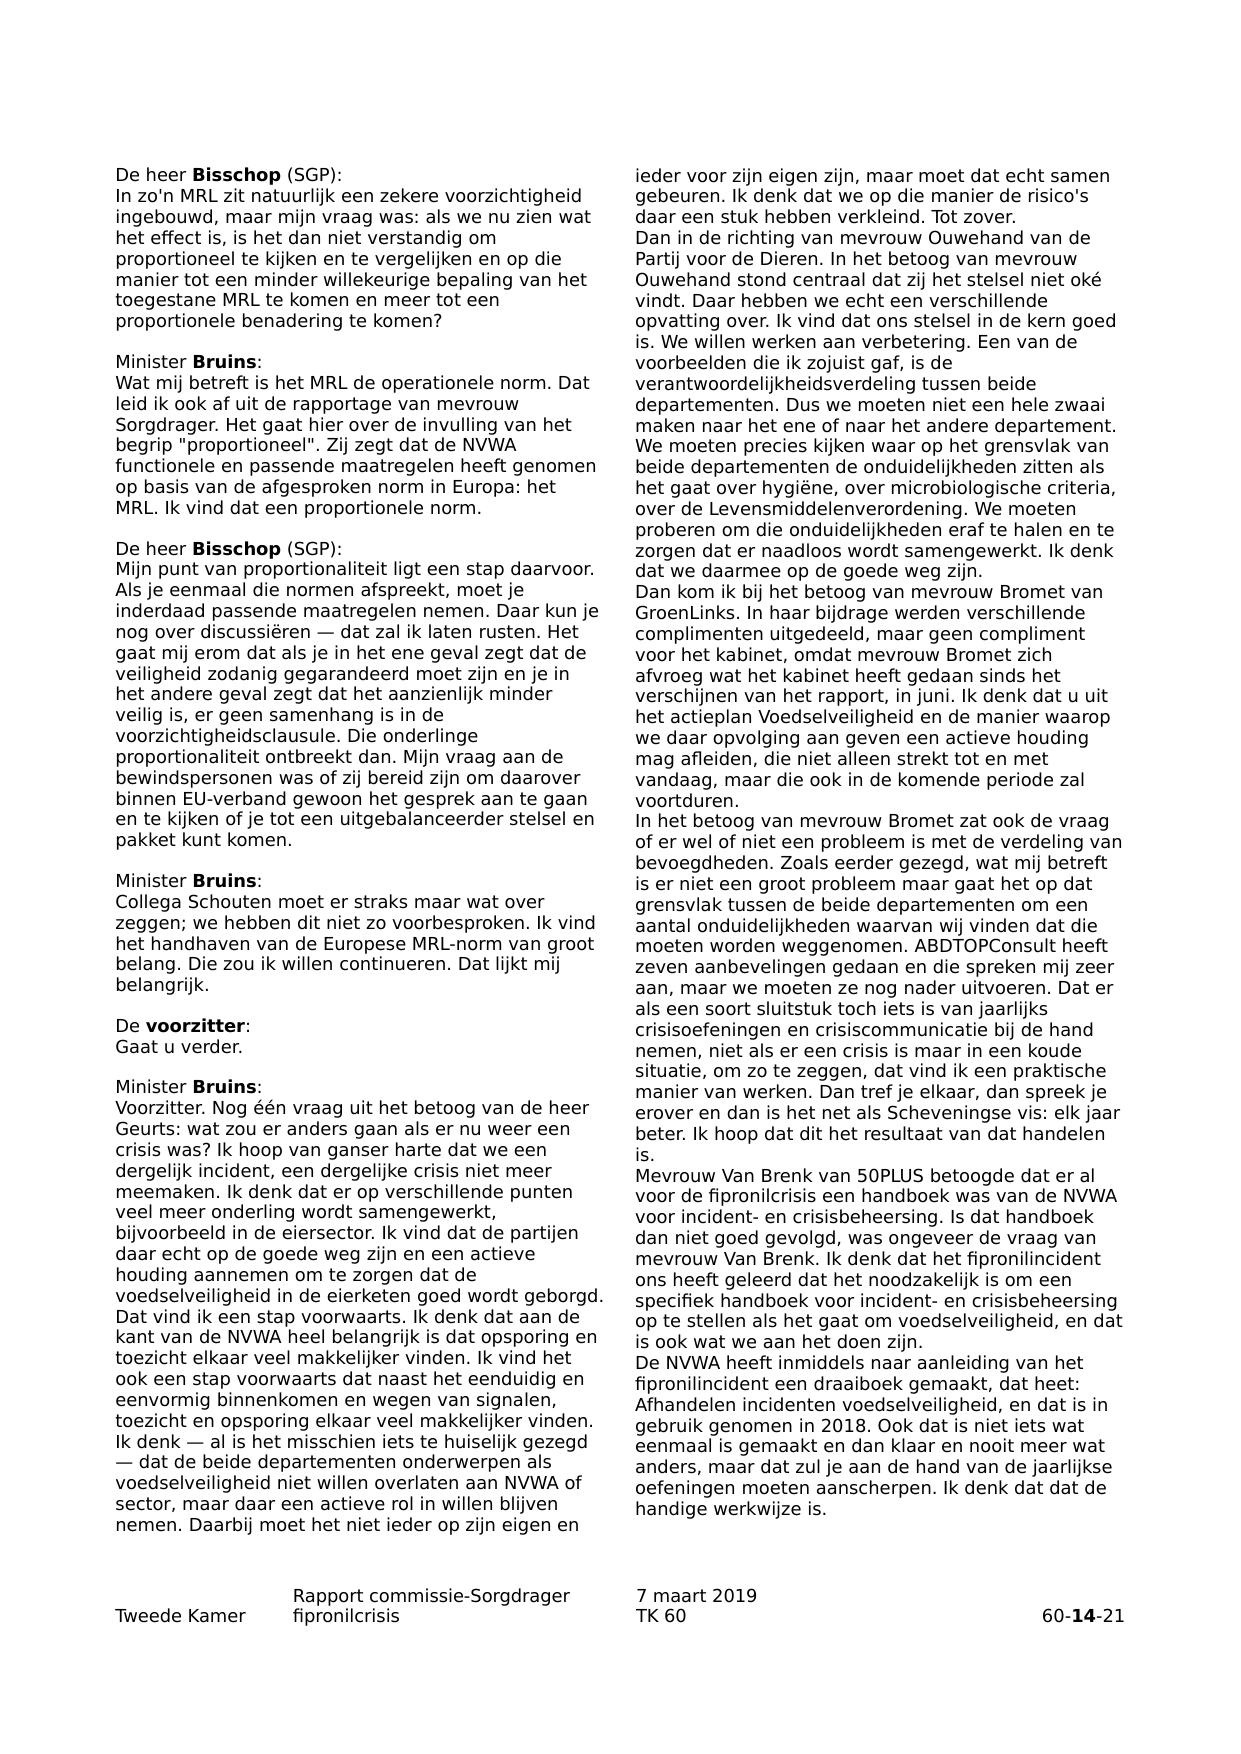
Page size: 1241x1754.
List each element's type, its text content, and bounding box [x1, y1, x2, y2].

text In het betoog van mevrouw Bromet zat ook de vraag of er wel of niet een probleem is met de verdeling van bevoegdheden. Zoals eerder gezegd, wat mij betreft is er niet een groot probleem maar gaat het op dat grensvlak tussen de beide departementen om een aantal onduidelijkheden waarvan wij vinden dat die moeten worden weggenomen. ABDTOPConsult heeft zeven aanbevelingen gedaan en die spreken mij zeer aan, maar we moeten ze nog nader uitvoeren. Dat er als een soort sluitstuk toch iets is van jaarlijks crisisoefeningen en crisiscommunicatie bij de hand nemen, niet als er een crisis is maar in een koude situatie, om zo te zeggen, dat vind ik een praktische manier van werken. Dan tref je elkaar, dan spreek je erover en dan is het net als Scheveningse vis: elk jaar beter. Ik hoop dat dit het resultaat van dat handelen is. [635, 811, 1125, 1165]
text Wat mij betreft is het MRL de operationele norm. Dat leid ik ook af uit de rapportage van mevrouw Sorgdrager. Het gaat hier over de invulling van het begrip "proportioneel". Zij zegt dat de NVWA functionele en passende maatregelen heeft genomen op basis van de afgesproken norm in Europa: het MRL. Ik vind dat een proportionele norm. [115, 373, 605, 518]
text Minister Bruins: [115, 871, 605, 892]
text Dan kom ik bij het betoog van mevrouw Bromet van GroenLinks. In haar bijdrage werden verschillende complimenten uitgedeeld, maar geen compliment voor het kabinet, omdat mevrouw Bromet zich afvroeg wat het kabinet heeft gedaan sinds het verschijnen van het rapport, in juni. Ik denk dat u uit het actieplan Voedselveiligheid en de manier waarop we daar opvolging aan geven een actieve houding mag afleiden, die niet alleen strekt tot en met vandaag, maar die ook in de komende periode zal voortduren. [635, 582, 1125, 811]
text Minister Bruins: [115, 1077, 605, 1098]
text De voorzitter: [115, 1016, 605, 1036]
text Minister Bruins: [115, 352, 605, 373]
text Collega Schouten moet er straks maar wat over zeggen; we hebben dit niet zo voorbesproken. Ik vind het handhaven van de Europese MRL-norm van groot belang. Die zou ik willen continueren. Dat lijkt mij belangrijk. [115, 892, 605, 996]
text De heer Bisschop (SGP): [115, 538, 605, 559]
text Voorzitter. Nog één vraag uit het betoog van de heer Geurts: wat zou er anders gaan als er nu weer een crisis was? Ik hoop van ganser harte dat we een dergelijk incident, een dergelijke crisis niet meer meemaken. Ik denk dat er op verschillende punten veel meer onderling wordt samengewerkt, bijvoorbeeld in de eiersector. Ik vind dat de partijen daar echt op de goede weg zijn en een actieve houding aannemen om te zorgen dat de voedselveiligheid in de eierketen goed wordt geborgd. Dat vind ik een stap voorwaarts. Ik denk dat aan de kant van de NVWA heel belangrijk is dat opsporing en toezicht elkaar veel makkelijker vinden. Ik vind het ook een stap voorwaarts dat naast het eenduidig en eenvormig binnenkomen en wegen van signalen, toezicht en opsporing elkaar veel makkelijker vinden. Ik denk — al is het misschien iets te huiselijk gezegd — dat de beide departementen onderwerpen als voedselveiligheid niet willen overlaten aan NVWA of sector, maar daar een actieve rol in willen blijven nemen. Daarbij moet het niet ieder op zijn eigen en [115, 1098, 605, 1536]
text ieder voor zijn eigen zijn, maar moet dat echt samen gebeuren. Ik denk dat we op die manier de risico's daar een stuk hebben verkleind. Tot zover. [635, 165, 1125, 228]
text Gaat u verder. [115, 1036, 605, 1057]
text De NVWA heeft inmiddels naar aanleiding van het fipronilincident een draaiboek gemaakt, dat heet: Afhandelen incidenten voedselveiligheid, en dat is in gebruik genomen in 2018. Ook dat is niet iets wat eenmaal is gemaakt en dan klaar en nooit meer wat anders, maar dat zul je aan de hand van de jaarlijkse oefeningen moeten aanscherpen. Ik denk dat dat de handige werkwijze is. [635, 1353, 1125, 1519]
text De heer Bisschop (SGP): [115, 165, 605, 186]
text Dan in de richting van mevrouw Ouwehand van de Partij voor de Dieren. In het betoog van mevrouw Ouwehand stond centraal dat zij het stelsel niet oké vindt. Daar hebben we echt een verschillende opvatting over. Ik vind dat ons stelsel in de kern goed is. We willen werken aan verbetering. Een van de voorbeelden die ik zojuist gaf, is de verantwoordelijkheidsverdeling tussen beide departementen. Dus we moeten niet een hele zwaai maken naar het ene of naar het andere departement. We moeten precies kijken waar op het grensvlak van beide departementen de onduidelijkheden zitten als het gaat over hygiëne, over microbiologische criteria, over de Levensmiddelenverordening. We moeten proberen om die onduidelijkheden eraf te halen en te zorgen dat er naadloos wordt samengewerkt. Ik denk dat we daarmee op de goede weg zijn. [635, 228, 1125, 582]
text Mevrouw Van Brenk van 50PLUS betoogde dat er al voor de fipronilcrisis een handboek was van de NVWA voor incident- en crisisbeheersing. Is dat handboek dan niet goed gevolgd, was ongeveer de vraag van mevrouw Van Brenk. Ik denk dat het fipronilincident ons heeft geleerd dat het noodzakelijk is om een specifiek handboek voor incident- en crisisbeheersing op te stellen als het gaat om voedselveiligheid, en dat is ook wat we aan het doen zijn. [635, 1165, 1125, 1353]
text Mijn punt van proportionaliteit ligt een stap daarvoor. Als je eenmaal die normen afspreekt, moet je inderdaad passende maatregelen nemen. Daar kun je nog over discussiëren — dat zal ik laten rusten. Het gaat mij erom dat als je in het ene geval zegt dat de veiligheid zodanig gegarandeerd moet zijn en je in het andere geval zegt dat het aanzienlijk minder veilig is, er geen samenhang is in de voorzichtigheidsclausule. Die onderlinge proportionaliteit ontbreekt dan. Mijn vraag aan de bewindspersonen was of zij bereid zijn om daarover binnen EU-verband gewoon het gesprek aan te gaan en te kijken of je tot een uitgebalanceerder stelsel en pakket kunt komen. [115, 559, 605, 851]
text In zo'n MRL zit natuurlijk een zekere voorzichtigheid ingebouwd, maar mijn vraag was: als we nu zien wat het effect is, is het dan niet verstandig om proportioneel te kijken en te vergelijken en op die manier tot een minder willekeurige bepaling van het toegestane MRL te komen en meer tot een proportionele benadering te komen? [115, 186, 605, 332]
